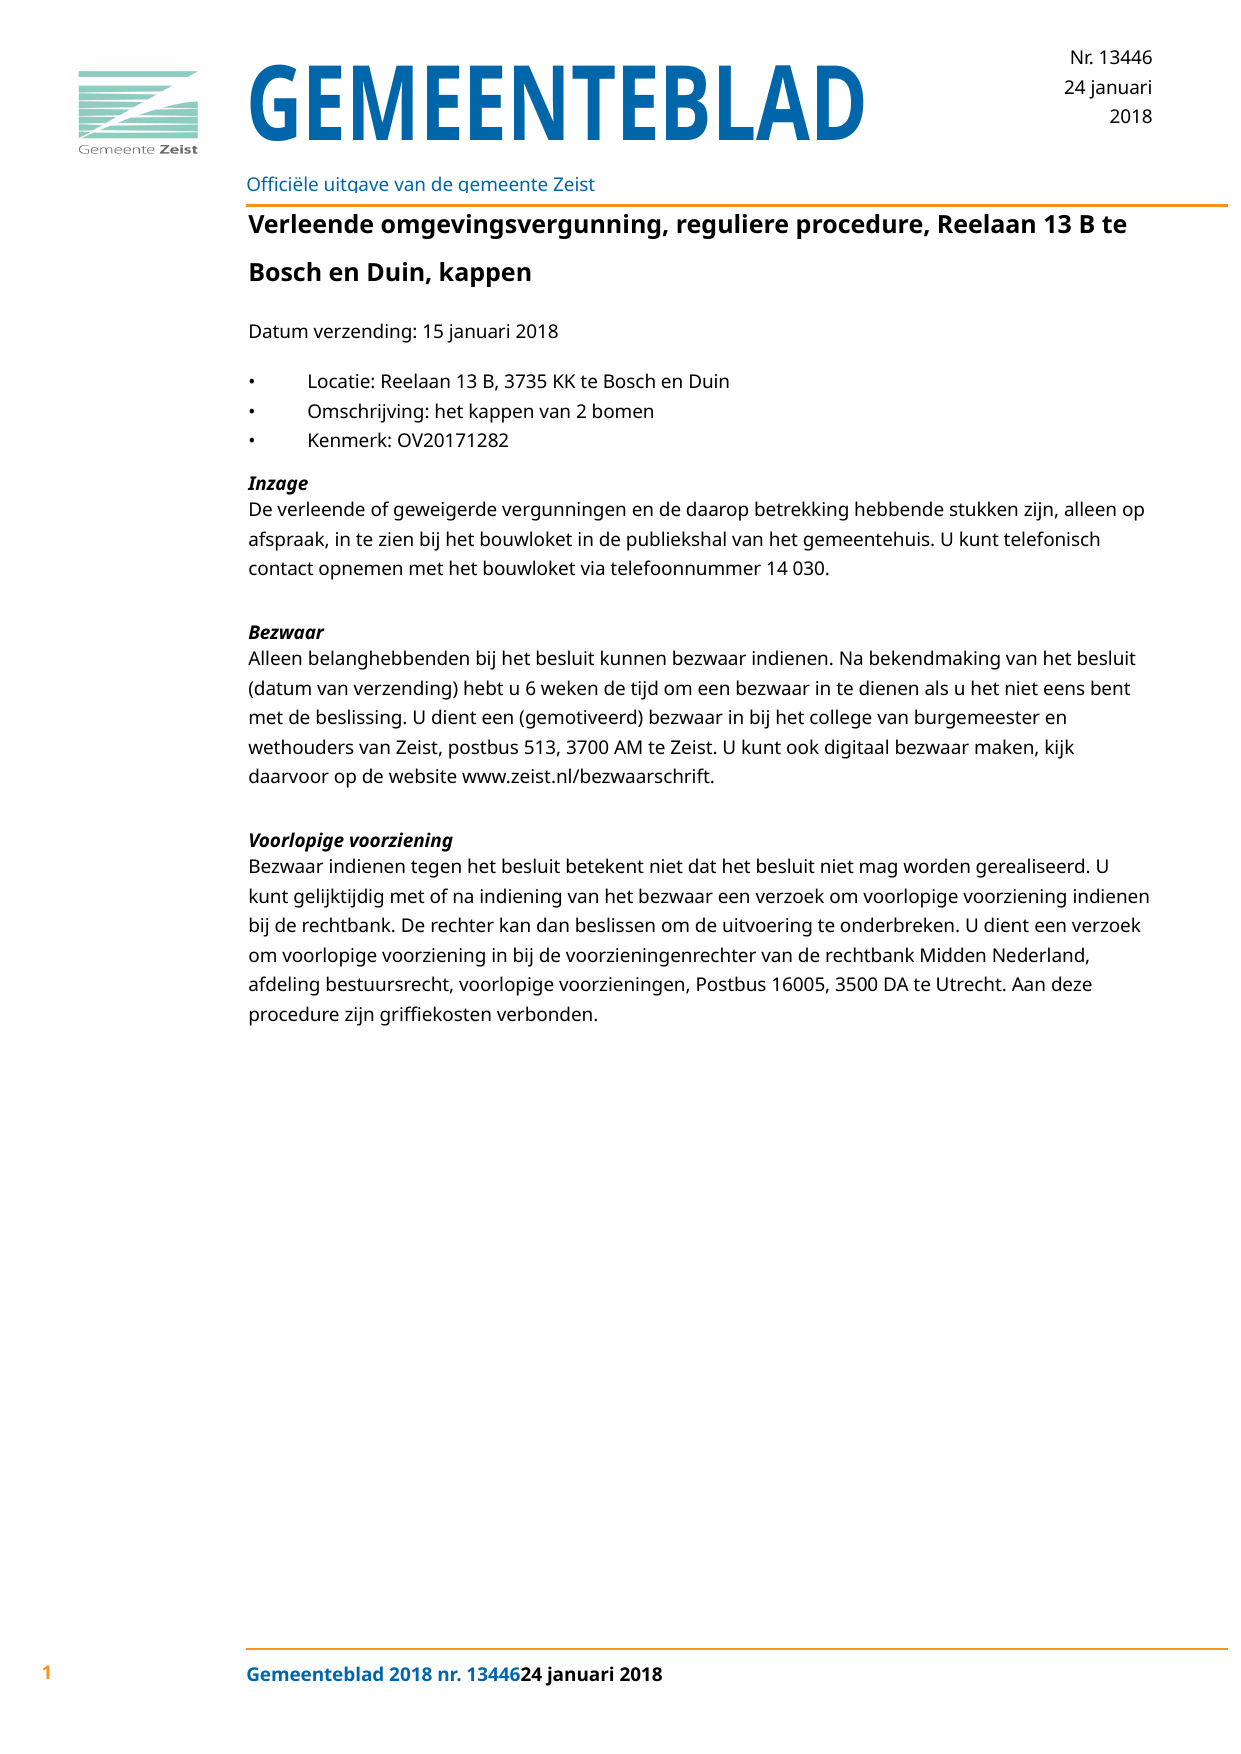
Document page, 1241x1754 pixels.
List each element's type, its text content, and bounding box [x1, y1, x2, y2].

picture [41, 47, 231, 172]
list Omschrijving: het kappen van 2 bomen [248, 398, 1152, 424]
text Bezwaar indienen tegen het besluit betekent niet dat het besluit niet mag worden gerealiseerd. U kunt gelijktijdig met of na indiening van het bezwaar een verzoek om voorlopige voorziening indienen bij de rechtbank. De rechter kan dan beslissen om de uitvoering te onderbreken. U dient een verzoek om voorlopige voorziening in bij de voorzieningenrechter van de rechtbank Midden Nederland, afdeling bestuursrecht, voorlopige voorzieningen, Postbus 16005, 3500 DA te Utrecht. Aan deze procedure zijn griffiekosten verbonden. [248, 853, 1152, 1027]
text Alleen belanghebbenden bij het besluit kunnen bezwaar indienen. Na bekendmaking van het besluit (datum van verzending) hebt u 6 weken de tijd om een bezwaar in te dienen als u het niet eens bent met de beslissing. U dient een (gemotiveerd) bezwaar in bij het college van burgemeester en wethouders van Zeist, postbus 513, 3700 AM te Zeist. U kunt ook digitaal bezwaar maken, kijk daarvoor op de website www.zeist.nl/bezwaarschrift. [248, 645, 1152, 789]
text Datum verzending: 15 januari 2018 [248, 318, 1152, 344]
text Bezwaar [248, 619, 1152, 645]
text Inzage [248, 471, 1152, 496]
text Verleende omgevingsvergunning, reguliere procedure, Reelaan 13 B te Bosch en Duin, kappen [248, 207, 1152, 288]
list Kenmerk: OV20171282 [248, 427, 1152, 453]
text De verleende of geweigerde vergunningen en de daarop betrekking hebbende stukken zijn, alleen op afspraak, in te zien bij het bouwloket in de publiekshal van het gemeentehuis. U kunt telefonisch contact opnemen met het bouwloket via telefoonnummer 14 030. [248, 496, 1152, 581]
text Voorlopige voorziening [248, 827, 1152, 853]
list Locatie: Reelaan 13 B, 3735 KK te Bosch en Duin [248, 368, 1152, 394]
